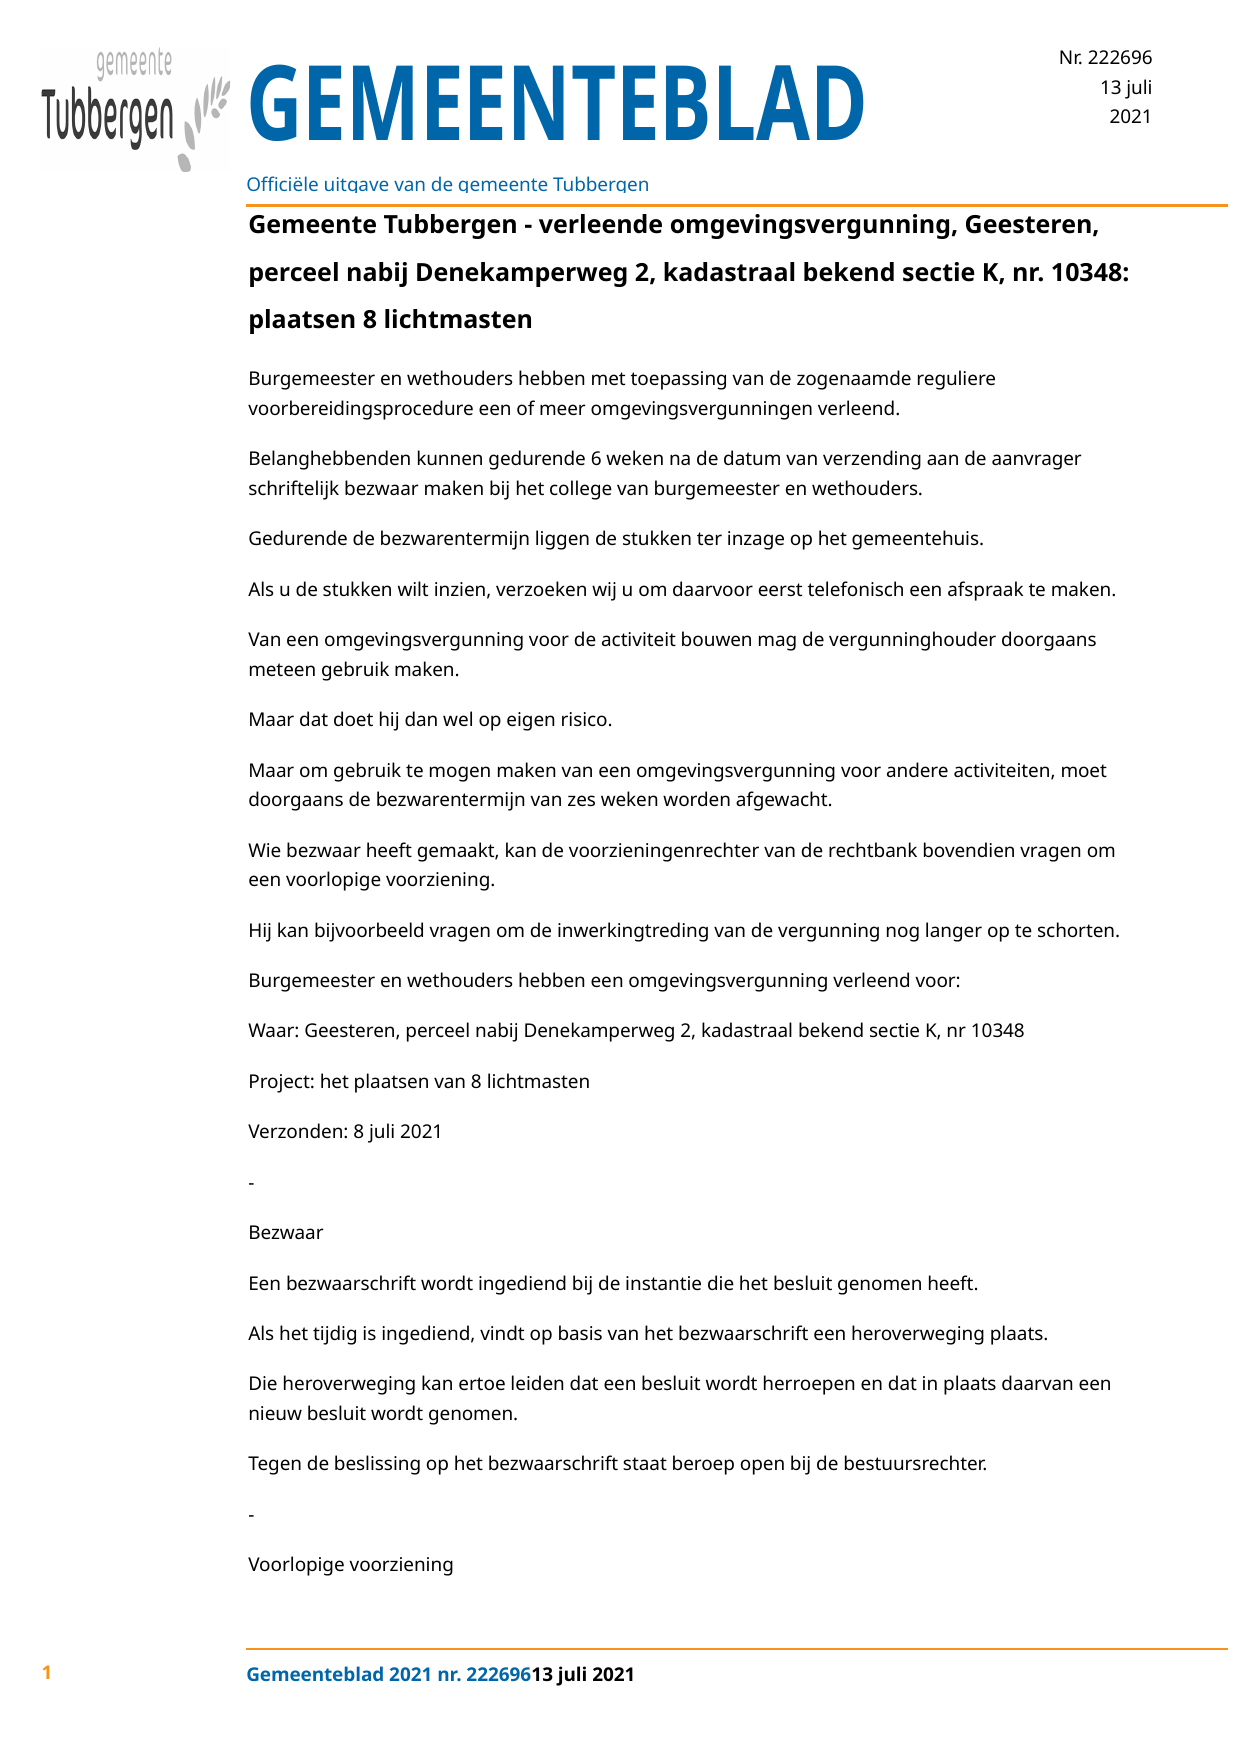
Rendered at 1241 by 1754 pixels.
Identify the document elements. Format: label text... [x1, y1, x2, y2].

text Waar: Geesteren, perceel nabij Denekamperweg 2, kadastraal bekend sectie K, nr 10348 [248, 1018, 1152, 1043]
picture [41, 47, 231, 172]
text Wie bezwaar heeft gemaakt, kan de voorzieningenrechter van de rechtbank bovendien vragen om een voorlopige voorziening. [248, 837, 1152, 892]
text Gedurende de bezwarentermijn liggen de stukken ter inzage op het gemeentehuis. [248, 526, 1152, 551]
text Maar om gebruik te mogen maken van een omgevingsvergunning voor andere activiteiten, moet doorgaans de bezwarentermijn van zes weken worden afgewacht. [248, 757, 1152, 812]
text Maar dat doet hij dan wel op eigen risico. [248, 706, 1152, 732]
text Die heroverweging kan ertoe leiden dat een besluit wordt herroepen en dat in plaats daarvan een nieuw besluit wordt genomen. [248, 1371, 1152, 1426]
text Burgemeester en wethouders hebben een omgevingsvergunning verleend voor: [248, 967, 1152, 993]
text Verzonden: 8 juli 2021 [248, 1118, 1152, 1144]
text Voorlopige voorziening [248, 1551, 1152, 1577]
text Project: het plaatsen van 8 lichtmasten [248, 1068, 1152, 1094]
text Als het tijdig is ingediend, vindt op basis van het bezwaarschrift een heroverweging plaats. [248, 1320, 1152, 1346]
text Tegen de beslissing op het bezwaarschrift staat beroep open bij de bestuursrechter. [248, 1451, 1152, 1476]
text Burgemeester en wethouders hebben met toepassing van de zogenaamde reguliere voorbereidingsprocedure een of meer omgevingsvergunningen verleend. [248, 366, 1152, 421]
text Hij kan bijvoorbeeld vragen om de inwerkingtreding van de vergunning nog langer op te schorten. [248, 917, 1152, 942]
text Gemeente Tubbergen - verleende omgevingsvergunning, Geesteren, perceel nabij Denekamperweg 2, kadastraal bekend sectie K, nr. 10348: plaatsen 8 lichtmasten [248, 207, 1152, 336]
text Bezwaar [248, 1219, 1152, 1245]
text Van een omgevingsvergunning voor de activiteit bouwen mag de vergunninghouder doorgaans meteen gebruik maken. [248, 626, 1152, 682]
text - [248, 1501, 1152, 1527]
text - [248, 1169, 1152, 1194]
text Belanghebbenden kunnen gedurende 6 weken na de datum van verzending aan de aanvrager schriftelijk bezwaar maken bij het college van burgemeester en wethouders. [248, 446, 1152, 501]
text Een bezwaarschrift wordt ingediend bij de instantie die het besluit genomen heeft. [248, 1270, 1152, 1295]
text Als u de stukken wilt inzien, verzoeken wij u om daarvoor eerst telefonisch een afspraak te maken. [248, 576, 1152, 602]
